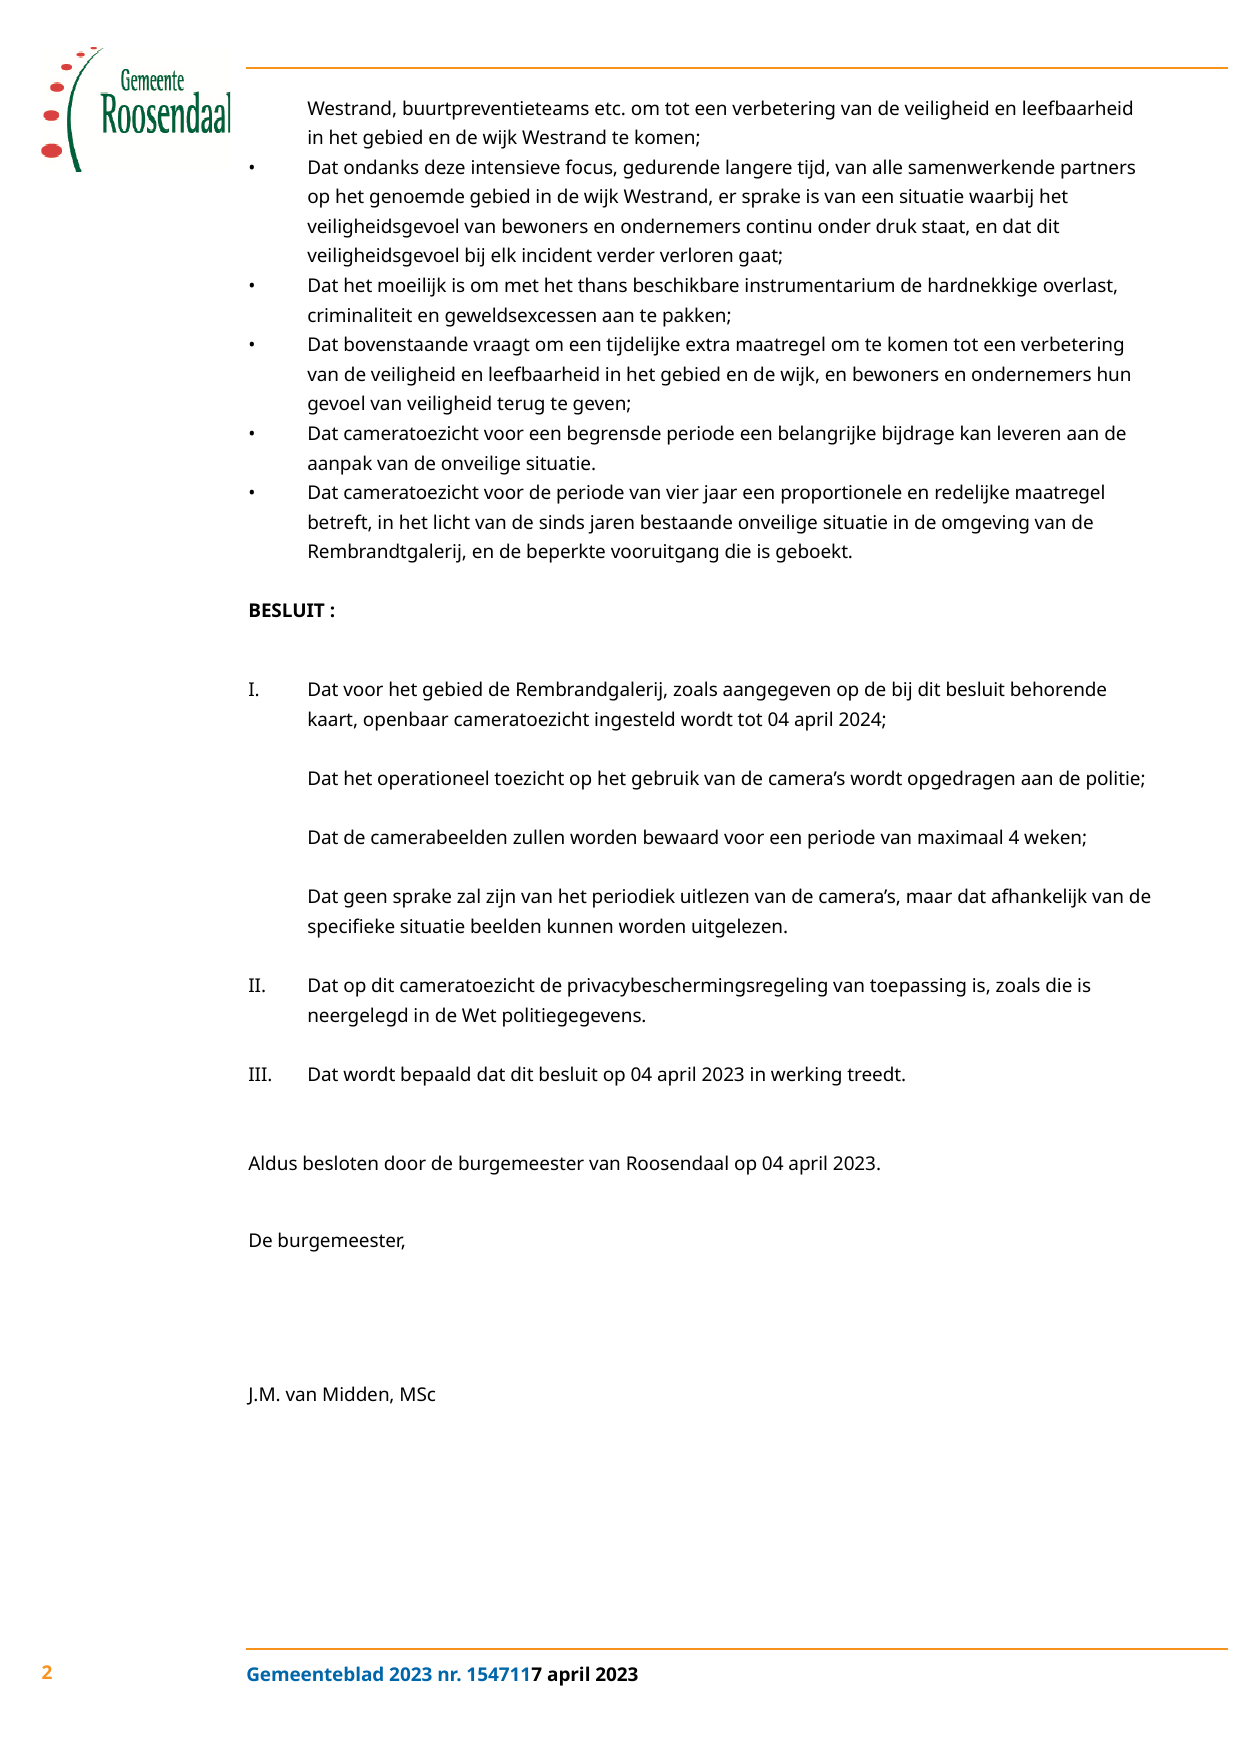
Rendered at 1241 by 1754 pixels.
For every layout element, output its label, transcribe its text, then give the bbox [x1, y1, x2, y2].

list Dat op dit cameratoezicht de privacybeschermingsregeling van toepassing is, zoals die is neergelegd in de Wet politiegegevens. [248, 972, 1152, 1028]
text De burgemeester, [248, 1227, 1152, 1253]
list Dat het operationeel toezicht op het gebruik van de camera’s wordt opgedragen aan de politie; [248, 765, 1152, 791]
text J.M. van Midden, MSc [248, 1381, 1152, 1407]
text Aldus besloten door de burgemeester van Roosendaal op 04 april 2023. [248, 1150, 1152, 1176]
list Dat cameratoezicht voor de periode van vier jaar een proportionele en redelijke maatregel betreft, in het licht van de sinds jaren bestaande onveilige situatie in de omgeving van de Rembrandtgalerij, en de beperkte vooruitgang die is geboekt. [248, 479, 1152, 564]
list Dat de camerabeelden zullen worden bewaard voor een periode van maximaal 4 weken; [248, 824, 1152, 850]
text BESLUIT : [248, 598, 1152, 623]
list Dat cameratoezicht voor een begrensde periode een belangrijke bijdrage kan leveren aan de aanpak van de onveilige situatie. [248, 420, 1152, 476]
list Dat geen sprake zal zijn van het periodiek uitlezen van de camera’s, maar dat afhankelijk van de specifieke situatie beelden kunnen worden uitgelezen. [248, 884, 1152, 939]
picture [41, 47, 231, 172]
list Dat het moeilijk is om met het thans beschikbare instrumentarium de hardnekkige overlast, criminaliteit en geweldsexcessen aan te pakken; [248, 272, 1152, 328]
list Dat ondanks deze intensieve focus, gedurende langere tijd, van alle samenwerkende partners op het genoemde gebied in de wijk Westrand, er sprake is van een situatie waarbij het veiligheidsgevoel van bewoners en ondernemers continu onder druk staat, en dat dit veiligheidsgevoel bij elk incident verder verloren gaat; [248, 154, 1152, 268]
list Westrand, buurtpreventieteams etc. om tot een verbetering van de veiligheid en leefbaarheid in het gebied en de wijk Westrand te komen; [248, 95, 1152, 150]
list Dat bovenstaande vraagt om een tijdelijke extra maatregel om te komen tot een verbetering van de veiligheid en leefbaarheid in het gebied en de wijk, en bewoners en ondernemers hun gevoel van veiligheid terug te geven; [248, 331, 1152, 416]
list Dat wordt bepaald dat dit besluit op 04 april 2023 in werking treedt. [248, 1061, 1152, 1087]
list Dat voor het gebied de Rembrandgalerij, zoals aangegeven op de bij dit besluit behorende kaart, openbaar cameratoezicht ingesteld wordt tot 04 april 2024; [248, 677, 1152, 732]
